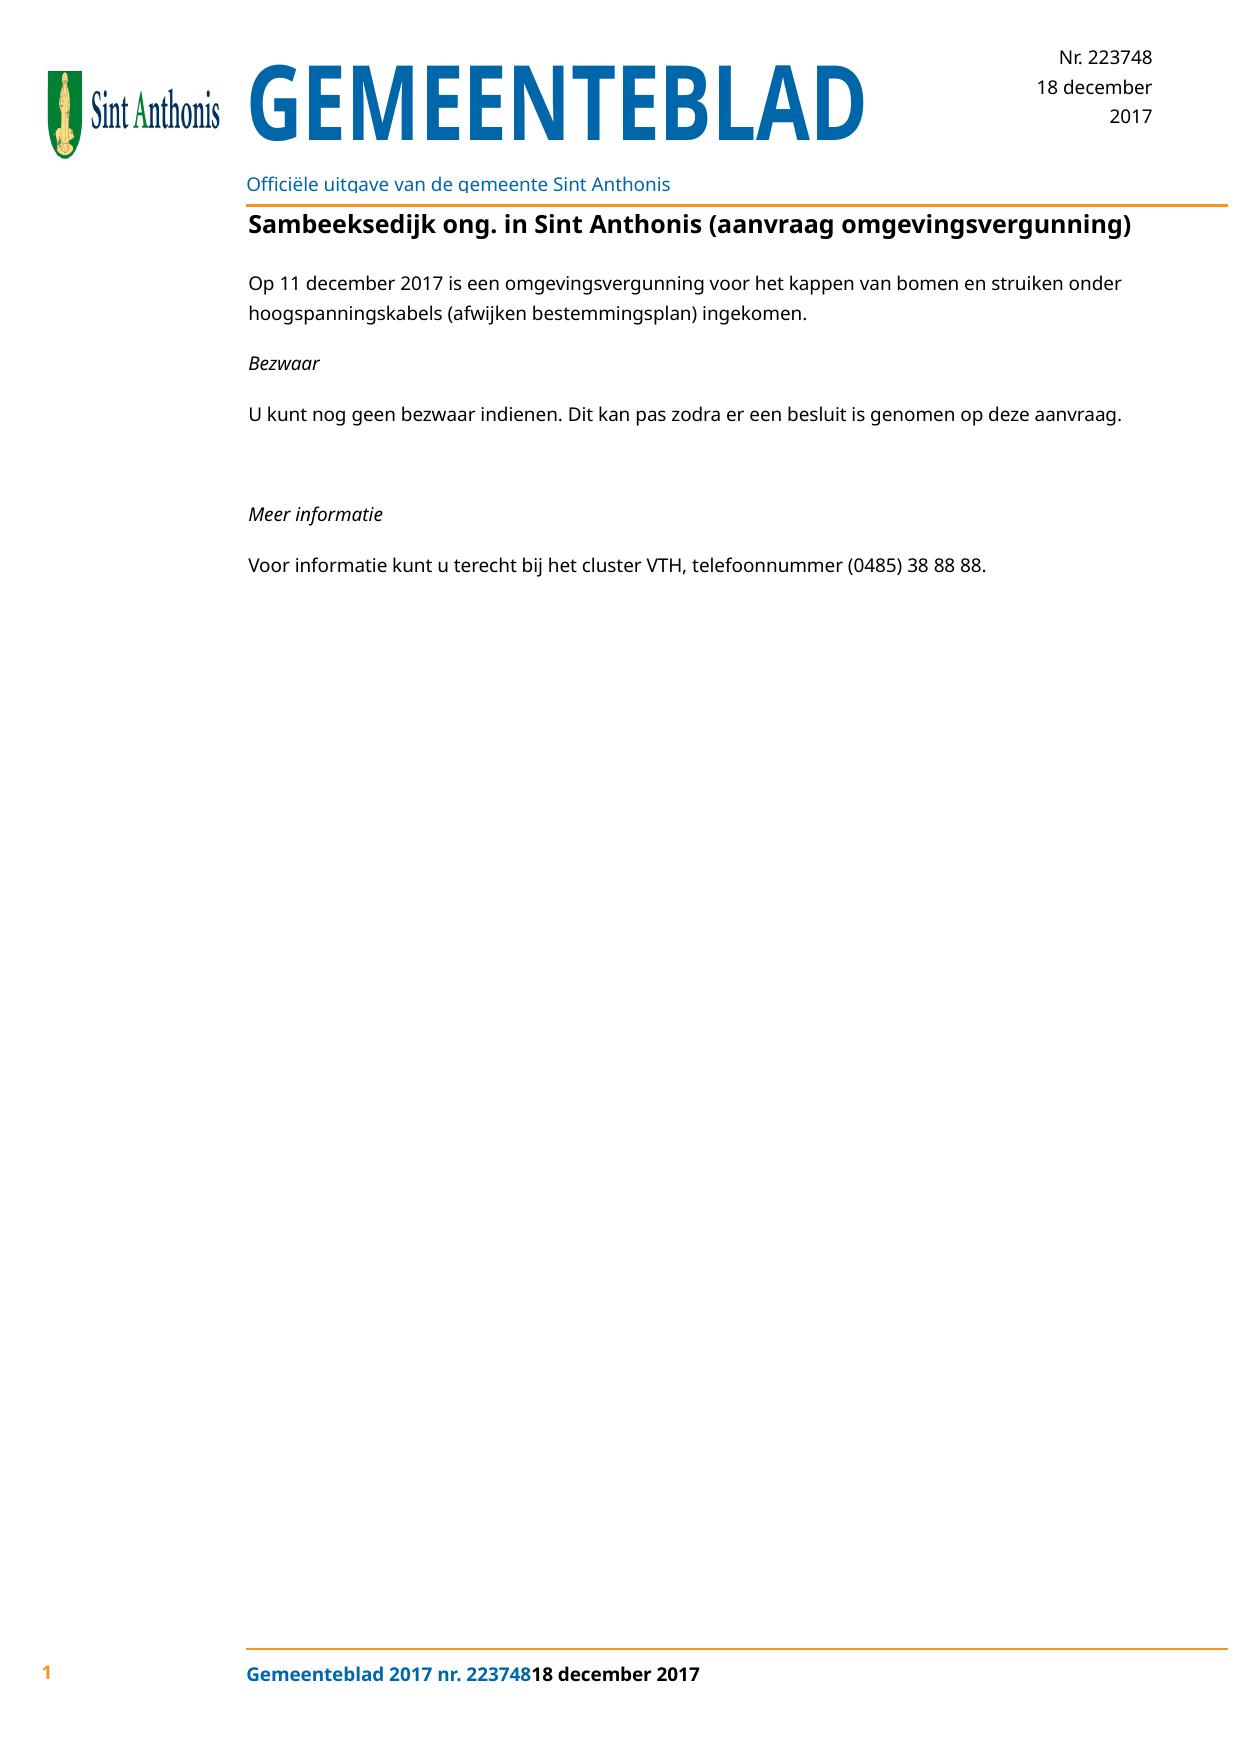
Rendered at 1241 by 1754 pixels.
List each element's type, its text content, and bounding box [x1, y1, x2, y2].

text Op 11 december 2017 is een omgevingsvergunning voor het kappen van bomen en struiken onder hoogspanningskabels (afwijken bestemmingsplan) ingekomen. [248, 270, 1152, 326]
text Bezwaar [248, 350, 1152, 376]
text U kunt nog geen bezwaar indienen. Dit kan pas zodra er een besluit is genomen op deze aanvraag. [248, 401, 1152, 426]
text Voor informatie kunt u terecht bij het cluster VTH, telefoonnummer (0485) 38 88 88. [248, 552, 1152, 578]
text Meer informatie [248, 502, 1152, 527]
text Sambeeksedijk ong. in Sint Anthonis (aanvraag omgevingsvergunning) [248, 207, 1152, 241]
picture [41, 47, 231, 172]
